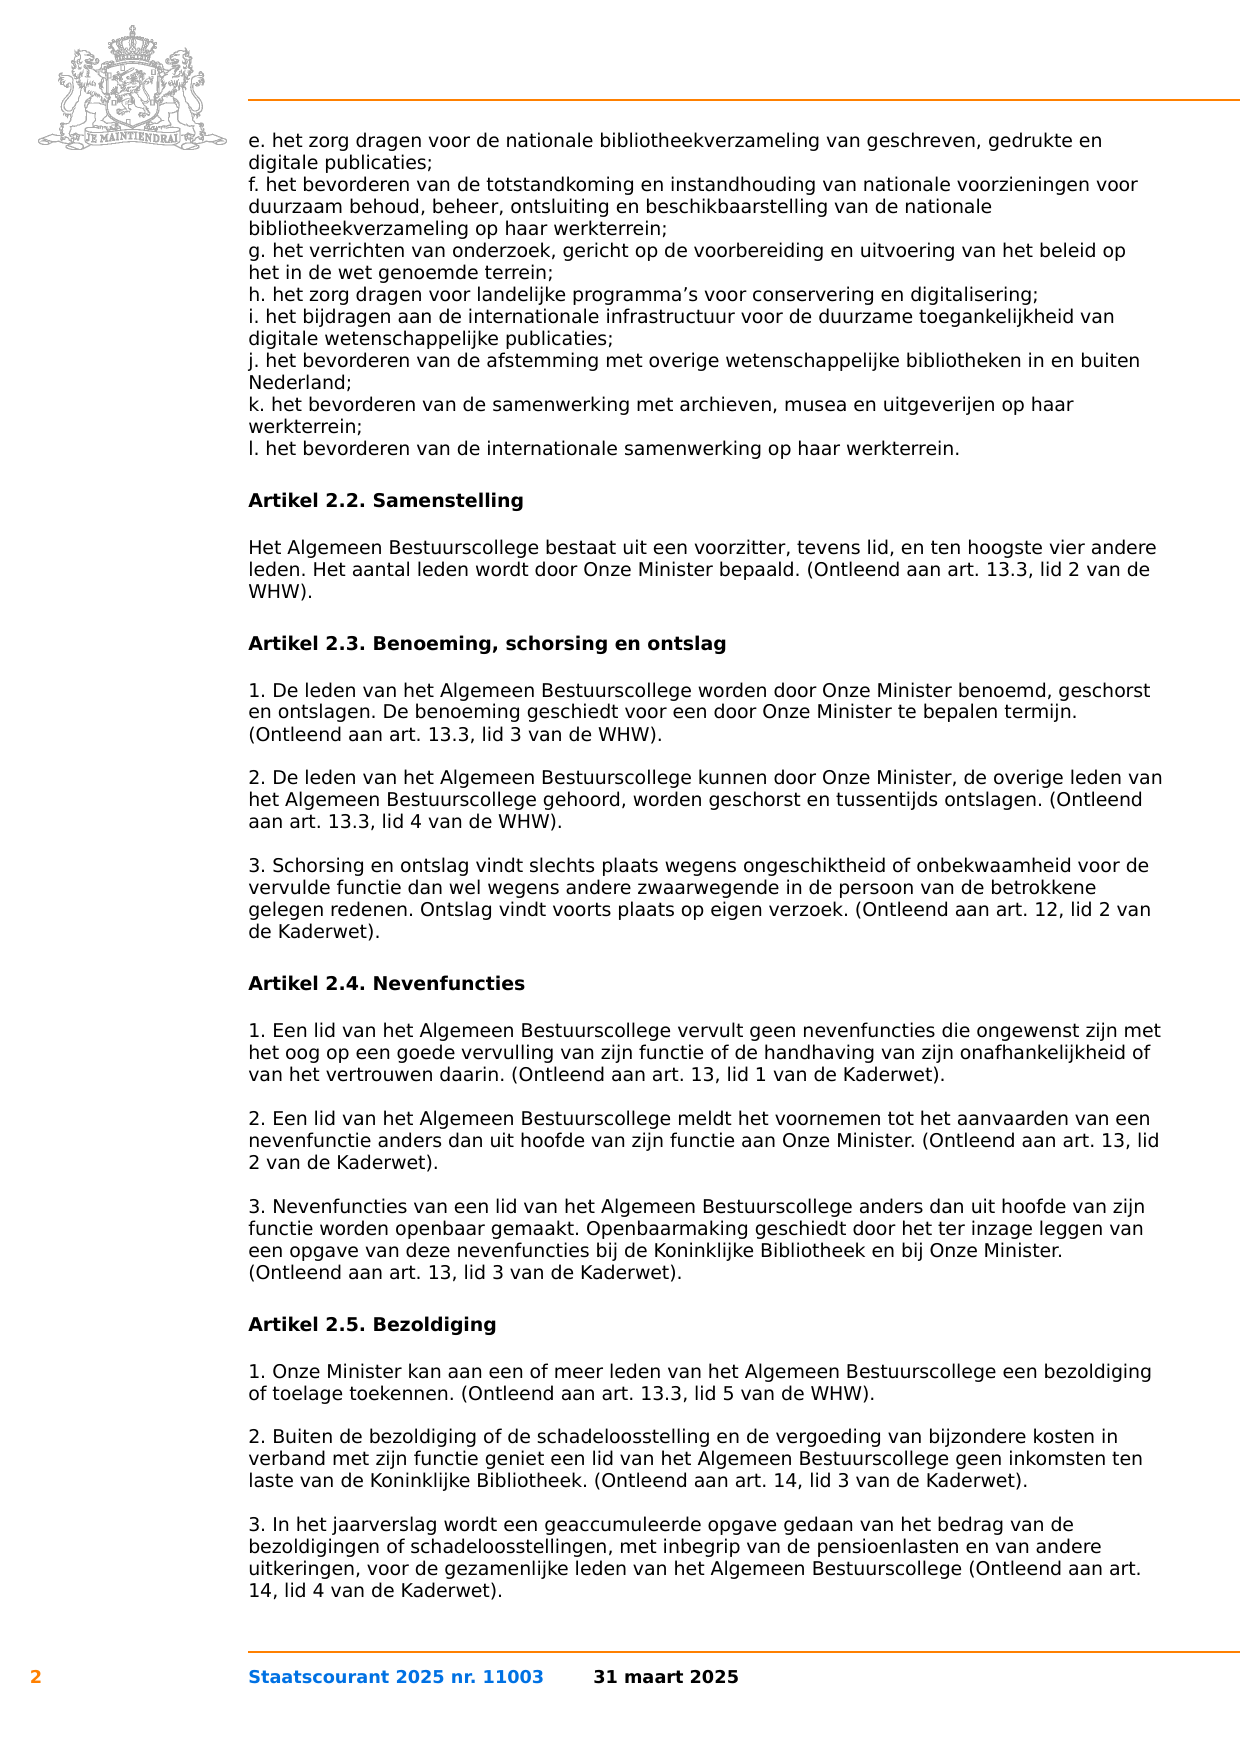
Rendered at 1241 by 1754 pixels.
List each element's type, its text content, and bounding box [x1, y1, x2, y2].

subtitle Artikel 2.2. Samenstelling [248, 489, 1163, 512]
text 2. Buiten de bezoldiging of de schadeloosstelling en de vergoeding van bijzondere kosten in verband met zijn functie geniet een lid van het Algemeen Bestuurscollege geen inkomsten ten laste van de Koninklijke Bibliotheek. (Ontleend aan art. 14, lid 3 van de Kaderwet). [248, 1426, 1163, 1492]
text 2. De leden van het Algemeen Bestuurscollege kunnen door Onze Minister, de overige leden van het Algemeen Bestuurscollege gehoord, worden geschorst en tussentijds ontslagen. (Ontleend aan art. 13.3, lid 4 van de WHW). [248, 767, 1163, 833]
text e. het zorg dragen voor de nationale bibliotheekverzameling van geschreven, gedrukte en digitale publicaties; [248, 130, 1163, 174]
picture [38, 25, 227, 150]
text 3. Schorsing en ontslag vindt slechts plaats wegens ongeschiktheid of onbekwaamheid voor de vervulde functie dan wel wegens andere zwaarwegende in de persoon van de betrokkene gelegen redenen. Ontslag vindt voorts plaats op eigen verzoek. (Ontleend aan art. 12, lid 2 van de Kaderwet). [248, 855, 1163, 943]
text k. het bevorderen van de samenwerking met archieven, musea en uitgeverijen op haar werkterrein; [248, 394, 1163, 438]
subtitle Artikel 2.5. Bezoldiging [248, 1313, 1163, 1336]
text i. het bijdragen aan de internationale infrastructuur voor de duurzame toegankelijkheid van digitale wetenschappelijke publicaties; [248, 306, 1163, 350]
text Het Algemeen Bestuurscollege bestaat uit een voorzitter, tevens lid, en ten hoogste vier andere leden. Het aantal leden wordt door Onze Minister bepaald. (Ontleend aan art. 13.3, lid 2 van de WHW). [248, 537, 1163, 602]
text 1. Onze Minister kan aan een of meer leden van het Algemeen Bestuurscollege een bezoldiging of toelage toekennen. (Ontleend aan art. 13.3, lid 5 van de WHW). [248, 1361, 1163, 1404]
text h. het zorg dragen voor landelijke programma’s voor conservering en digitalisering; [248, 284, 1163, 306]
text g. het verrichten van onderzoek, gericht op de voorbereiding en uitvoering van het beleid op het in de wet genoemde terrein; [248, 240, 1163, 284]
text 1. De leden van het Algemeen Bestuurscollege worden door Onze Minister benoemd, geschorst en ontslagen. De benoeming geschiedt voor een door Onze Minister te bepalen termijn. (Ontleend aan art. 13.3, lid 3 van de WHW). [248, 679, 1163, 745]
text 1. Een lid van het Algemeen Bestuurscollege vervult geen nevenfuncties die ongewenst zijn met het oog op een goede vervulling van zijn functie of de handhaving van zijn onafhankelijkheid of van het vertrouwen daarin. (Ontleend aan art. 13, lid 1 van de Kaderwet). [248, 1020, 1163, 1086]
subtitle Artikel 2.3. Benoeming, schorsing en ontslag [248, 632, 1163, 654]
text f. het bevorderen van de totstandkoming en instandhouding van nationale voorzieningen voor duurzaam behoud, beheer, ontsluiting en beschikbaarstelling van de nationale bibliotheekverzameling op haar werkterrein; [248, 174, 1163, 240]
text l. het bevorderen van de internationale samenwerking op haar werkterrein. [248, 438, 1163, 459]
text 3. Nevenfuncties van een lid van het Algemeen Bestuurscollege anders dan uit hoofde van zijn functie worden openbaar gemaakt. Openbaarmaking geschiedt door het ter inzage leggen van een opgave van deze nevenfuncties bij de Koninklijke Bibliotheek en bij Onze Minister. (Ontleend aan art. 13, lid 3 van de Kaderwet). [248, 1196, 1163, 1283]
text 3. In het jaarverslag wordt een geaccumuleerde opgave gedaan van het bedrag van de bezoldigingen of schadeloosstellingen, met inbegrip van de pensioenlasten en van andere uitkeringen, voor de gezamenlijke leden van het Algemeen Bestuurscollege (Ontleend aan art. 14, lid 4 van de Kaderwet). [248, 1514, 1163, 1602]
text j. het bevorderen van de afstemming met overige wetenschappelijke bibliotheken in en buiten Nederland; [248, 350, 1163, 394]
text 2. Een lid van het Algemeen Bestuurscollege meldt het voornemen tot het aanvaarden van een nevenfunctie anders dan uit hoofde van zijn functie aan Onze Minister. (Ontleend aan art. 13, lid 2 van de Kaderwet). [248, 1108, 1163, 1174]
subtitle Artikel 2.4. Nevenfuncties [248, 973, 1163, 995]
